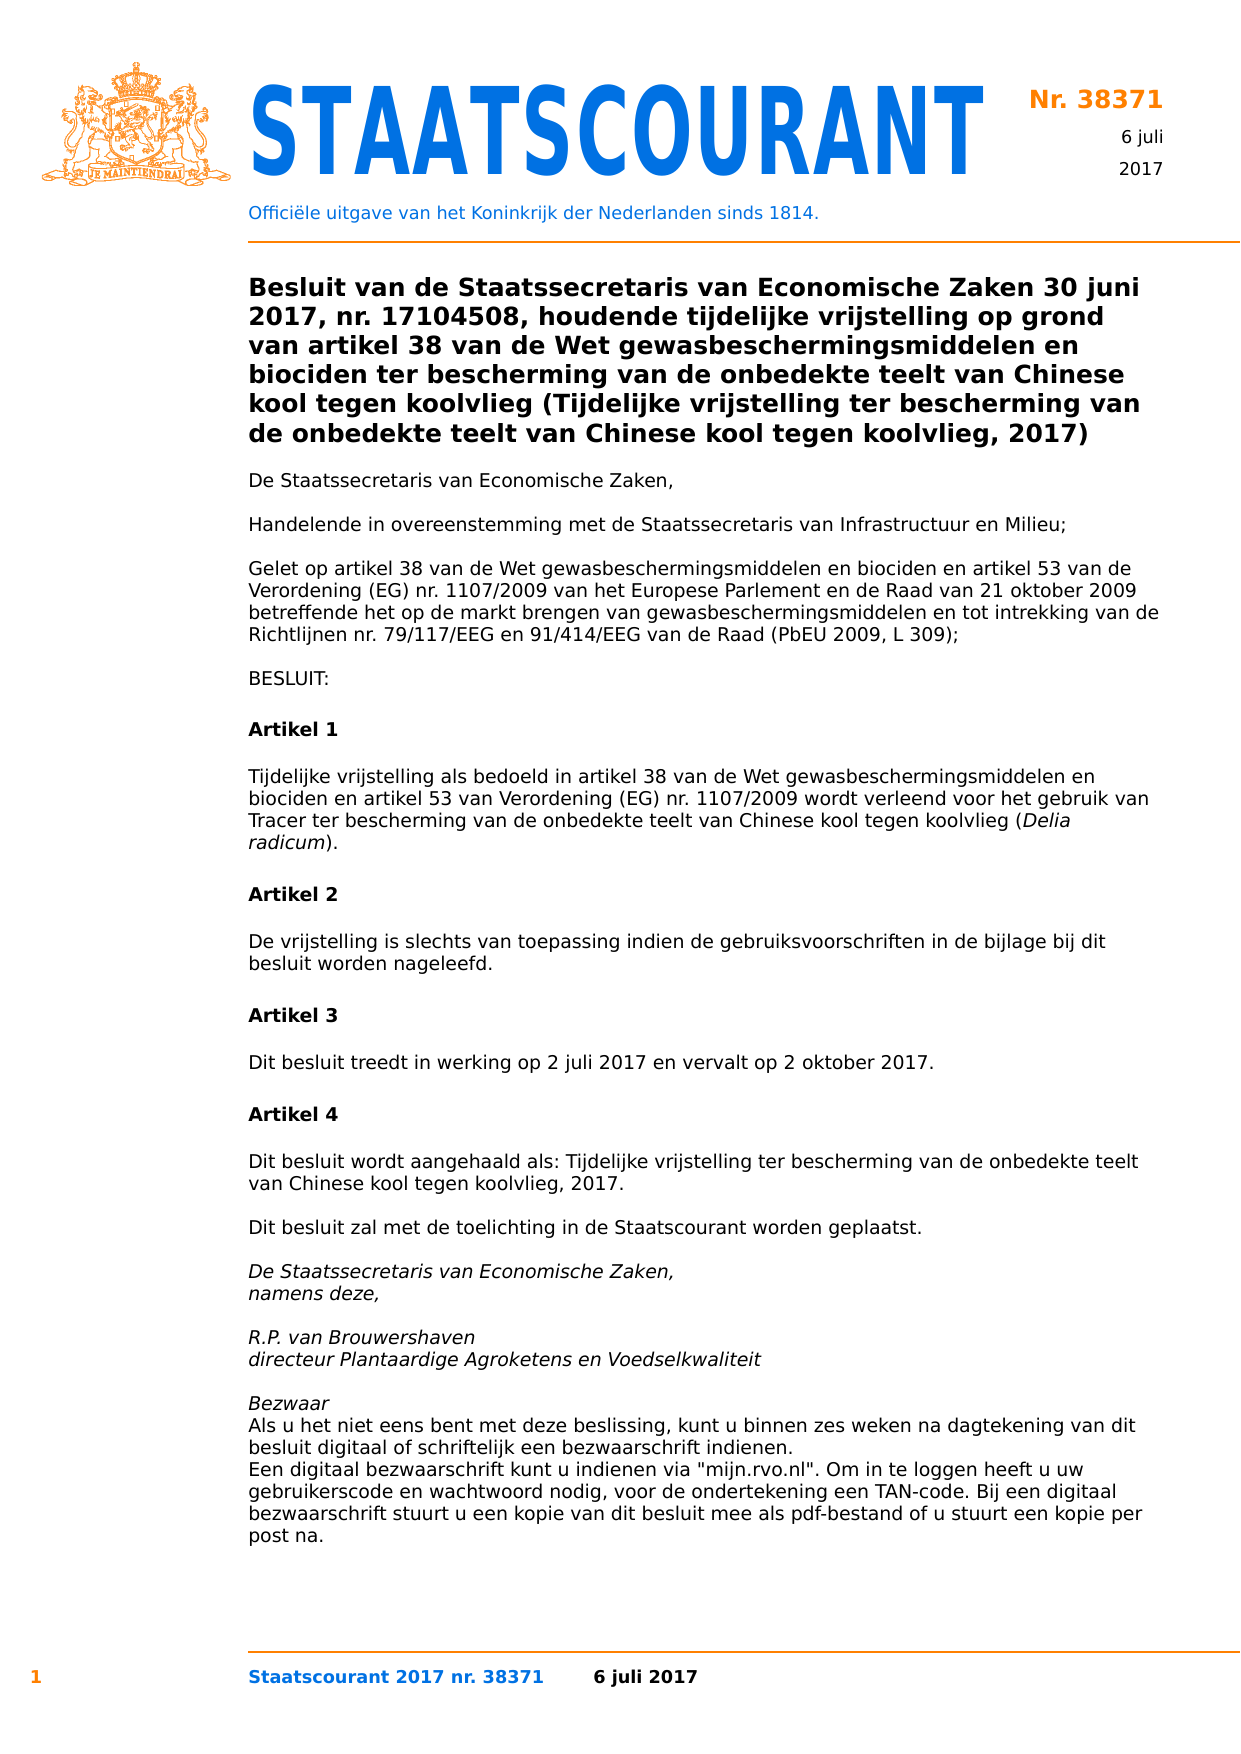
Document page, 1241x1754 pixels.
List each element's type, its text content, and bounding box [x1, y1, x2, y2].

subtitle Artikel 3 [248, 1005, 1163, 1027]
text De vrijstelling is slechts van toepassing indien de gebruiksvoorschriften in de bijlage bij dit besluit worden nageleefd. [248, 931, 1163, 975]
picture [41, 62, 231, 186]
table_header STAATSCOURANT [248, 62, 998, 203]
text Een digitaal bezwaarschrift kunt u indienen via "mijn.rvo.nl". Om in te loggen heeft u uw gebruikerscode en wachtwoord nodig, voor de ondertekening een TAN-code. Bij een digitaal bezwaarschrift stuurt u een kopie van dit besluit mee als pdf-bestand of u stuurt een kopie per post na. [248, 1458, 1163, 1546]
text Dit besluit zal met de toelichting in de Staatscourant worden geplaatst. [248, 1217, 1163, 1239]
table_header Nr. 38371 [998, 62, 1240, 121]
text Handelende in overeenstemming met de Staatssecretaris van Infrastructuur en Milieu; [248, 514, 1163, 536]
subtitle Artikel 1 [248, 719, 1163, 741]
text BESLUIT: [248, 667, 1163, 689]
table_header [25, 62, 248, 241]
subtitle Artikel 2 [248, 884, 1163, 906]
text Bezwaar [248, 1393, 1163, 1414]
text Als u het niet eens bent met deze beslissing, kunt u binnen zes weken na dagtekening van dit besluit digitaal of schriftelijk een bezwaarschrift indienen. [248, 1414, 1163, 1458]
subtitle Besluit van de Staatssecretaris van Economische Zaken 30 juni 2017, nr. 17104508, houdende tijdelijke vrijstelling op grond van artikel 38 van de Wet gewasbeschermingsmiddelen en biociden ter bescherming van de onbedekte teelt van Chinese kool tegen koolvlieg (Tijdelijke vrijstelling ter bescherming van de onbedekte teelt van Chinese kool tegen koolvlieg, 2017) [248, 273, 1163, 448]
table_cell 2017 [998, 153, 1240, 203]
text Dit besluit wordt aangehaald als: Tijdelijke vrijstelling ter bescherming van de onbedekte teelt van Chinese kool tegen koolvlieg, 2017. [248, 1151, 1163, 1195]
text De Staatssecretaris van Economische Zaken, namens deze, R.P. van Brouwershaven directeur Plantaardige Agroketens en Voedselkwaliteit [248, 1261, 1163, 1371]
text Gelet op artikel 38 van de Wet gewasbeschermingsmiddelen en biociden en artikel 53 van de Verordening (EG) nr. 1107/2009 van het Europese Parlement en de Raad van 21 oktober 2009 betreffende het op de markt brengen van gewasbeschermingsmiddelen en tot intrekking van de Richtlijnen nr. 79/117/EEG en 91/414/EEG van de Raad (PbEU 2009, L 309); [248, 558, 1163, 646]
text De Staatssecretaris van Economische Zaken, [248, 470, 1163, 492]
text Dit besluit treedt in werking op 2 juli 2017 en vervalt op 2 oktober 2017. [248, 1052, 1163, 1074]
text Tijdelijke vrijstelling als bedoeld in artikel 38 van de Wet gewasbeschermingsmiddelen en biociden en artikel 53 van Verordening (EG) nr. 1107/2009 wordt verleend voor het gebruik van Tracer ter bescherming van de onbedekte teelt van Chinese kool tegen koolvlieg (Delia radicum). [248, 766, 1163, 854]
table_cell 6 juli [998, 121, 1240, 153]
subtitle Artikel 4 [248, 1104, 1163, 1126]
table_cell Officiële uitgave van het Koninkrijk der Nederlanden sinds 1814. [248, 203, 1240, 241]
